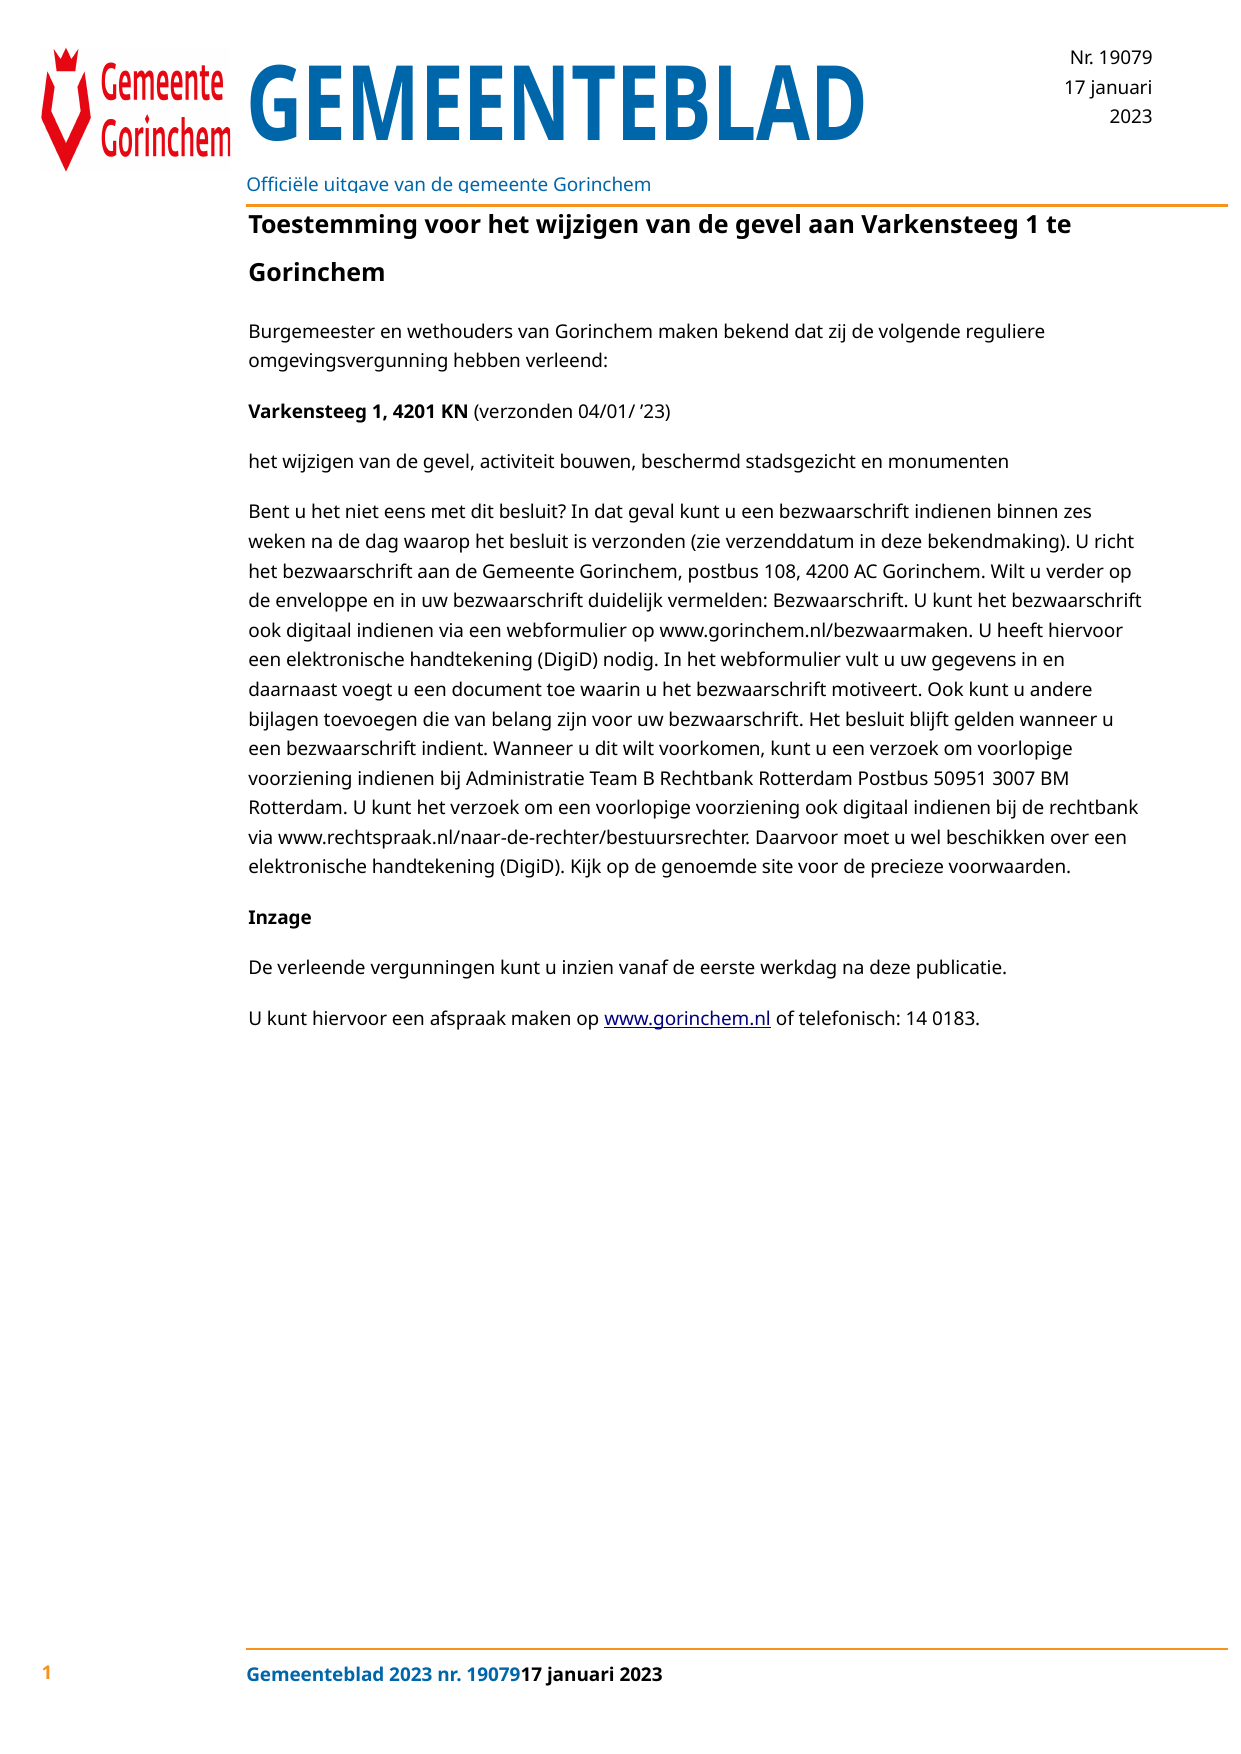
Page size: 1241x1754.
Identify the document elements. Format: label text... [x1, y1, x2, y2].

text Bent u het niet eens met dit besluit? In dat geval kunt u een bezwaarschrift indienen binnen zes weken na de dag waarop het besluit is verzonden (zie verzenddatum in deze bekendmaking). U richt het bezwaarschrift aan de Gemeente Gorinchem, postbus 108, 4200 AC Gorinchem. Wilt u verder op de enveloppe en in uw bezwaarschrift duidelijk vermelden: Bezwaarschrift. U kunt het bezwaarschrift ook digitaal indienen via een webformulier op www.gorinchem.nl/bezwaarmaken. U heeft hiervoor een elektronische handtekening (DigiD) nodig. In het webformulier vult u uw gegevens in en daarnaast voegt u een document toe waarin u het bezwaarschrift motiveert. Ook kunt u andere bijlagen toevoegen die van belang zijn voor uw bezwaarschrift. Het besluit blijft gelden wanneer u een bezwaarschrift indient. Wanneer u dit wilt voorkomen, kunt u een verzoek om voorlopige voorziening indienen bij Administratie Team B Rechtbank Rotterdam Postbus 50951 3007 BM Rotterdam. U kunt het verzoek om een voorlopige voorziening ook digitaal indienen bij de rechtbank via www.rechtspraak.nl/naar-de-rechter/bestuursrechter. Daarvoor moet u wel beschikken over een elektronische handtekening (DigiD). Kijk op de genoemde site voor de precieze voorwaarden. [248, 499, 1152, 879]
text Varkensteeg 1, 4201 KN (verzonden 04/01/ ’23) [248, 398, 1152, 424]
text De verleende vergunningen kunt u inzien vanaf de eerste werkdag na deze publicatie. [248, 954, 1152, 980]
text het wijzigen van de gevel, activiteit bouwen, beschermd stadsgezicht en monumenten [248, 448, 1152, 474]
text Burgemeester en wethouders van Gorinchem maken bekend dat zij de volgende reguliere omgevingsvergunning hebben verleend: [248, 318, 1152, 373]
text Inzage [248, 904, 1152, 930]
text U kunt hiervoor een afspraak maken op www.gorinchem.nl of telefonisch: 14 0183. [248, 1005, 1152, 1031]
text Toestemming voor het wijzigen van de gevel aan Varkensteeg 1 te Gorinchem [248, 207, 1152, 288]
picture [41, 47, 231, 172]
